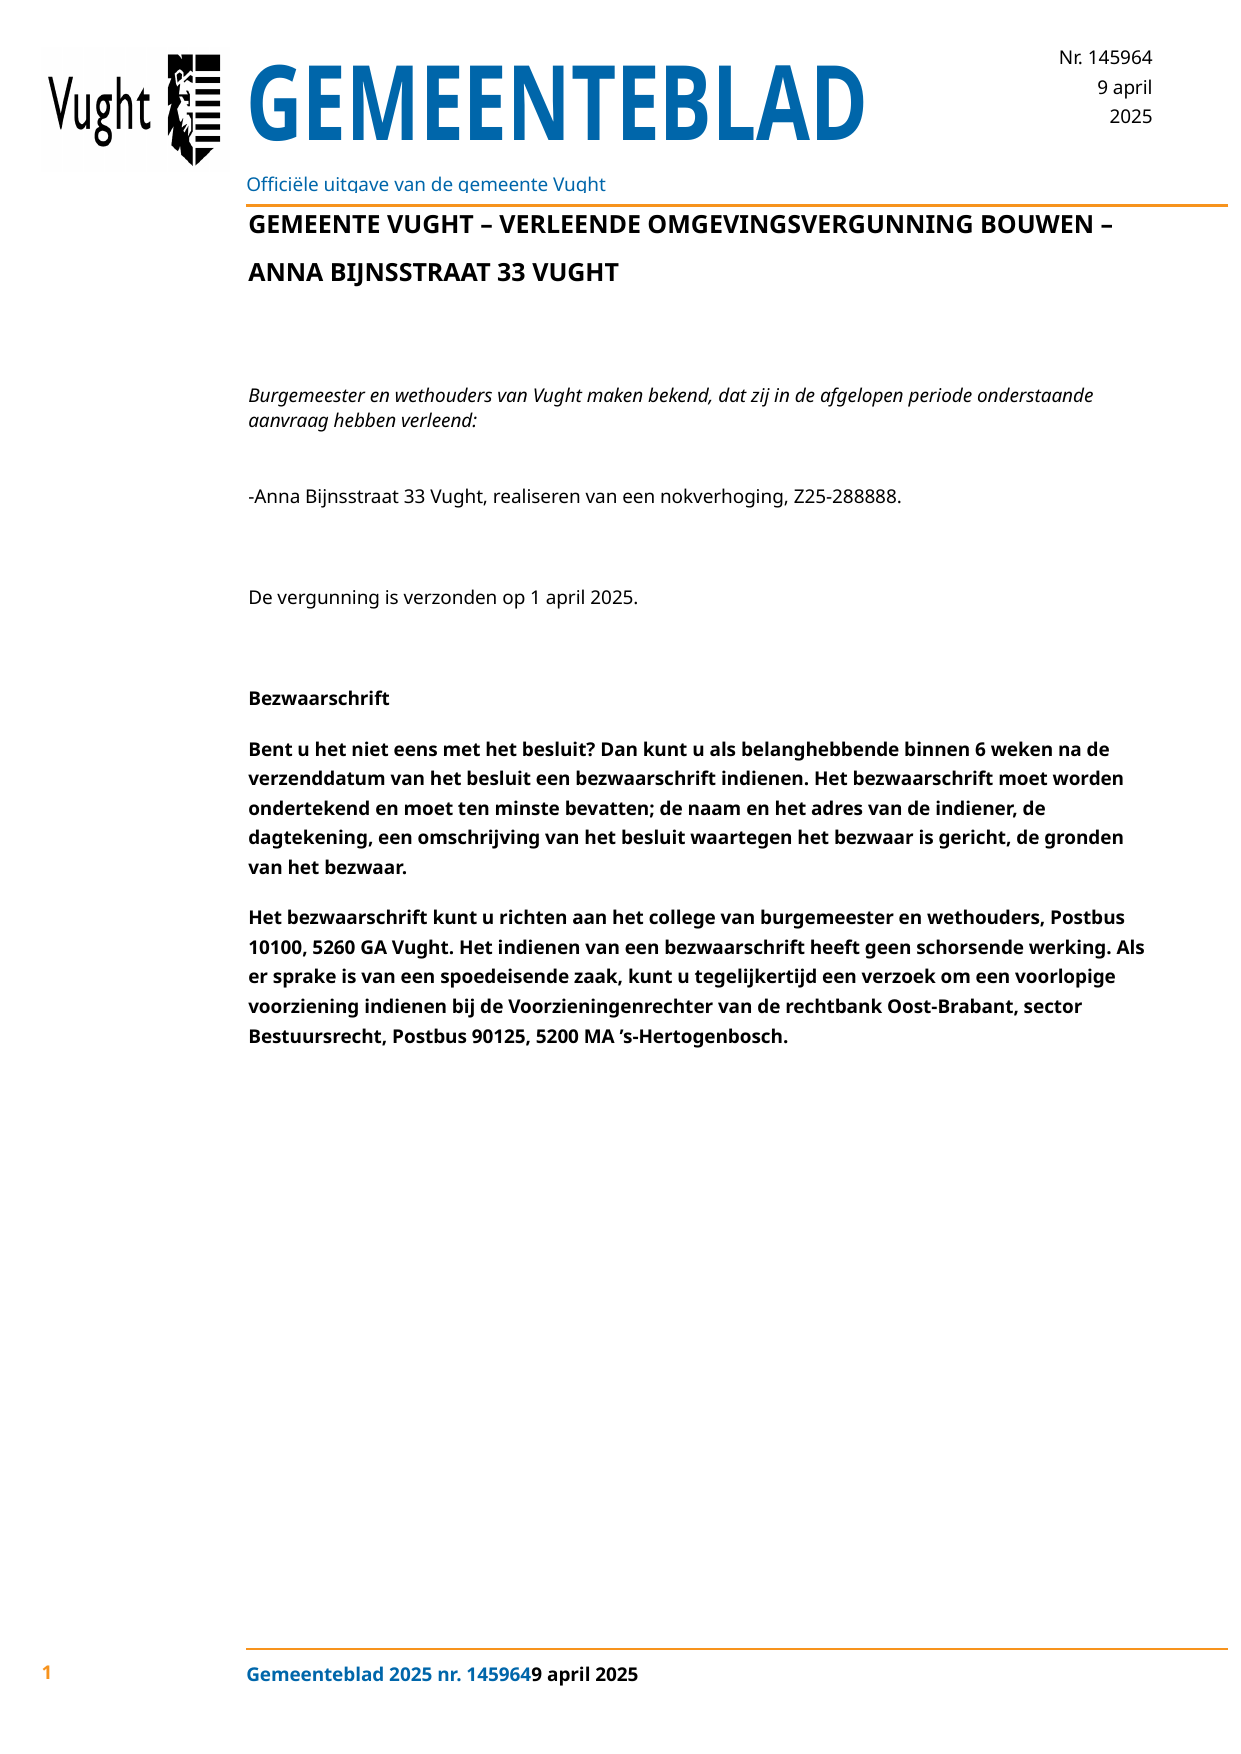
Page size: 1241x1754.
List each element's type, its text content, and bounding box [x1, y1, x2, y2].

text De vergunning is verzonden op 1 april 2025. [248, 584, 1152, 610]
picture [41, 47, 231, 172]
text Het bezwaarschrift kunt u richten aan het college van burgemeester en wethouders, Postbus 10100, 5260 GA Vught. Het indienen van een bezwaarschrift heeft geen schorsende werking. Als er sprake is van een spoedeisende zaak, kunt u tegelijkertijd een verzoek om een voorlopige voorziening indienen bij de Voorzieningenrechter van de rechtbank Oost-Brabant, sector Bestuursrecht, Postbus 90125, 5200 MA ’s-Hertogenbosch. [248, 904, 1152, 1049]
text GEMEENTE VUGHT – VERLEENDE OMGEVINGSVERGUNNING BOUWEN – ANNA BIJNSSTRAAT 33 VUGHT [248, 207, 1152, 288]
text Bezwaarschrift [248, 685, 1152, 711]
text -Anna Bijnsstraat 33 Vught, realiseren van een nokverhoging, Z25-288888. [248, 484, 1152, 509]
text Bent u het niet eens met het besluit? Dan kunt u als belanghebbende binnen 6 weken na de verzenddatum van het besluit een bezwaarschrift indienen. Het bezwaarschrift moet worden ondertekend en moet ten minste bevatten; de naam en het adres van de indiener, de dagtekening, een omschrijving van het besluit waartegen het bezwaar is gericht, de gronden van het bezwaar. [248, 736, 1152, 880]
text Burgemeester en wethouders van Vught maken bekend, dat zij in de afgelopen periode onderstaande aanvraag hebben verleend: [248, 382, 1152, 433]
